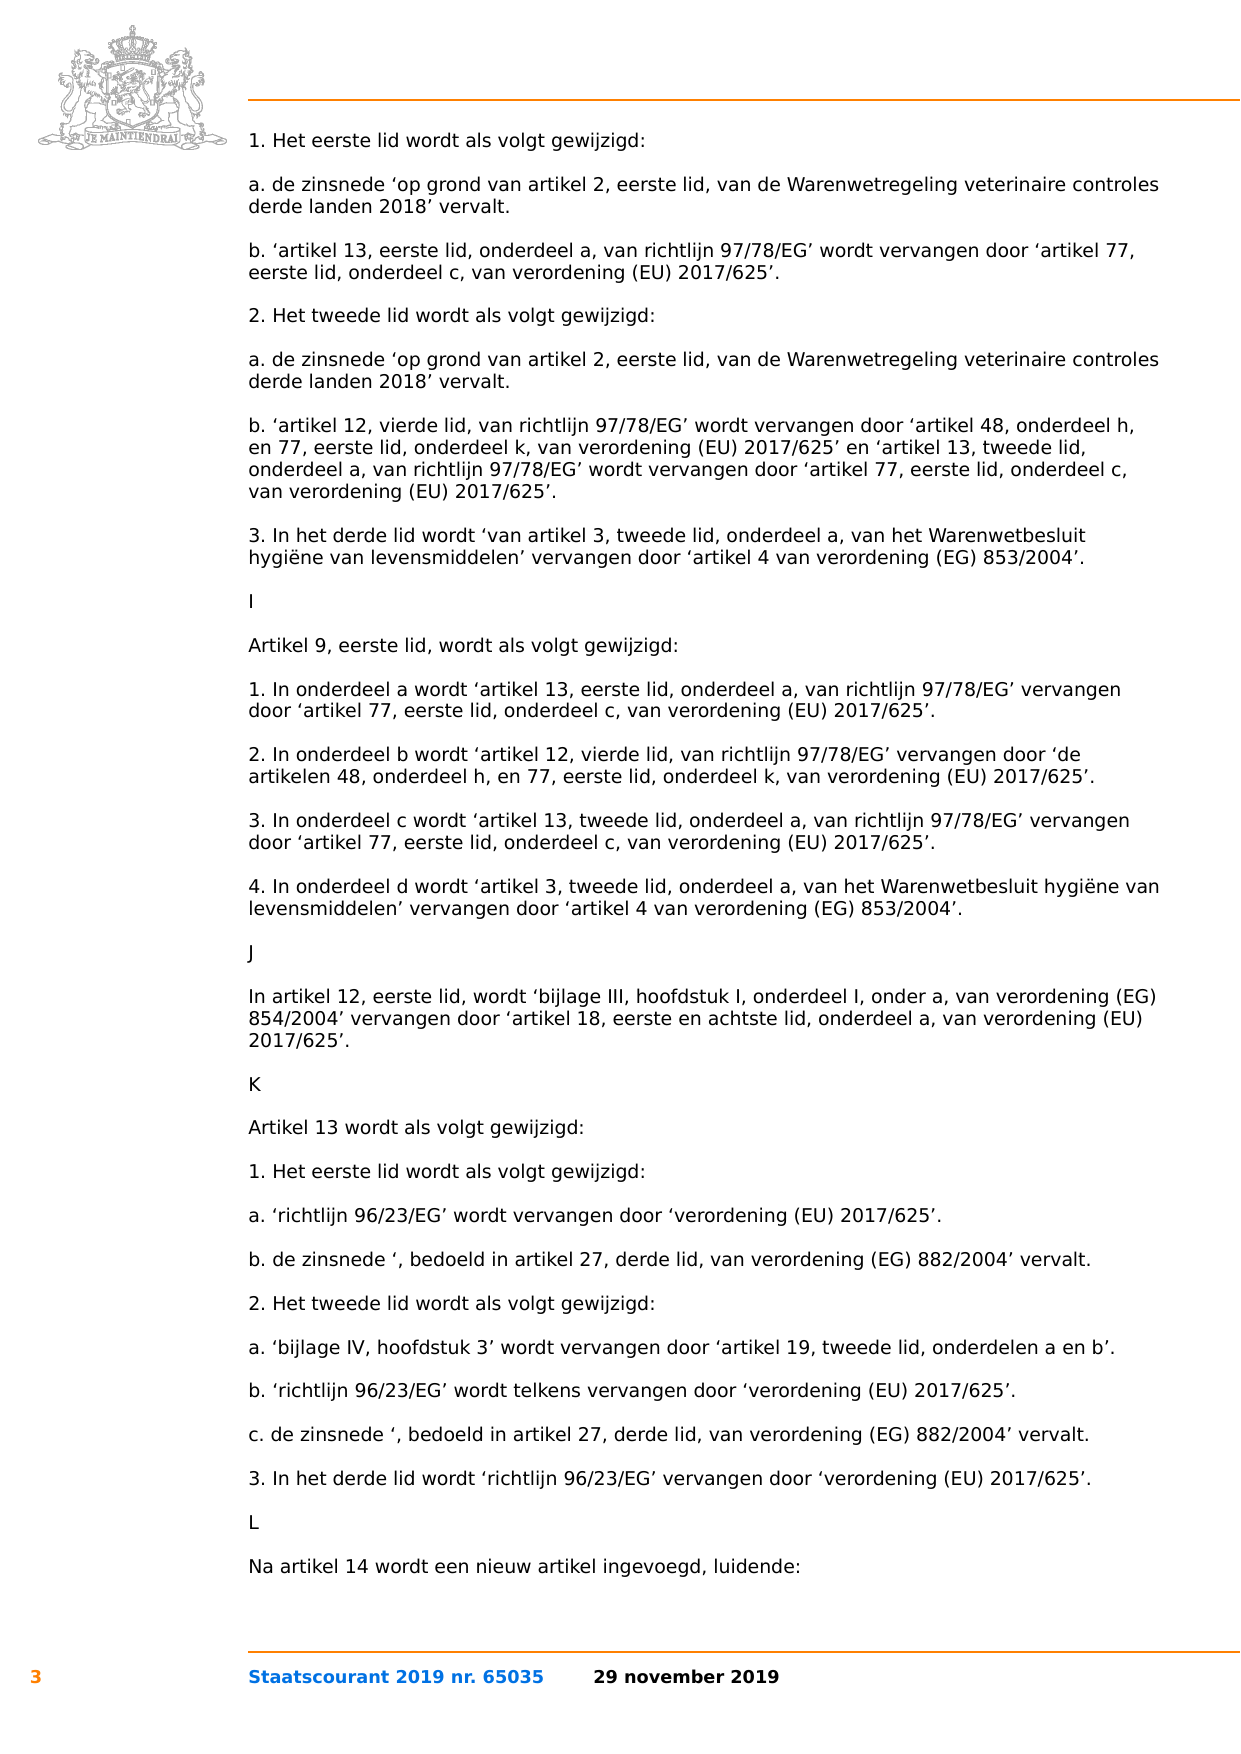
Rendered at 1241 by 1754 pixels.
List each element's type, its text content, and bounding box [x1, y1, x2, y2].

text 3. In onderdeel c wordt ‘artikel 13, tweede lid, onderdeel a, van richtlijn 97/78/EG’ vervangen door ‘artikel 77, eerste lid, onderdeel c, van verordening (EU) 2017/625’. [248, 810, 1163, 854]
text 1. Het eerste lid wordt als volgt gewijzigd: [248, 130, 1163, 152]
text a. ‘richtlijn 96/23/EG’ wordt vervangen door ‘verordening (EU) 2017/625’. [248, 1205, 1163, 1227]
text 2. Het tweede lid wordt als volgt gewijzigd: [248, 305, 1163, 327]
text 3. In het derde lid wordt ‘van artikel 3, tweede lid, onderdeel a, van het Warenwetbesluit hygiëne van levensmiddelen’ vervangen door ‘artikel 4 van verordening (EG) 853/2004’. [248, 525, 1163, 569]
text b. ‘artikel 13, eerste lid, onderdeel a, van richtlijn 97/78/EG’ wordt vervangen door ‘artikel 77, eerste lid, onderdeel c, van verordening (EU) 2017/625’. [248, 239, 1163, 283]
text Na artikel 14 wordt een nieuw artikel ingevoegd, luidende: [248, 1556, 1163, 1578]
picture [38, 25, 227, 150]
text 1. In onderdeel a wordt ‘artikel 13, eerste lid, onderdeel a, van richtlijn 97/78/EG’ vervangen door ‘artikel 77, eerste lid, onderdeel c, van verordening (EU) 2017/625’. [248, 678, 1163, 722]
text b. de zinsnede ‘, bedoeld in artikel 27, derde lid, van verordening (EG) 882/2004’ vervalt. [248, 1249, 1163, 1271]
text I [248, 591, 1163, 613]
text 2. In onderdeel b wordt ‘artikel 12, vierde lid, van richtlijn 97/78/EG’ vervangen door ‘de artikelen 48, onderdeel h, en 77, eerste lid, onderdeel k, van verordening (EU) 2017/625’. [248, 744, 1163, 788]
text b. ‘artikel 12, vierde lid, van richtlijn 97/78/EG’ wordt vervangen door ‘artikel 48, onderdeel h, en 77, eerste lid, onderdeel k, van verordening (EU) 2017/625’ en ‘artikel 13, tweede lid, onderdeel a, van richtlijn 97/78/EG’ wordt vervangen door ‘artikel 77, eerste lid, onderdeel c, van verordening (EU) 2017/625’. [248, 415, 1163, 503]
text Artikel 9, eerste lid, wordt als volgt gewijzigd: [248, 634, 1163, 657]
text 3. In het derde lid wordt ‘richtlijn 96/23/EG’ vervangen door ‘verordening (EU) 2017/625’. [248, 1468, 1163, 1490]
text Artikel 13 wordt als volgt gewijzigd: [248, 1117, 1163, 1139]
text a. ‘bijlage IV, hoofdstuk 3’ wordt vervangen door ‘artikel 19, tweede lid, onderdelen a en b’. [248, 1337, 1163, 1358]
text c. de zinsnede ‘, bedoeld in artikel 27, derde lid, van verordening (EG) 882/2004’ vervalt. [248, 1424, 1163, 1446]
text b. ‘richtlijn 96/23/EG’ wordt telkens vervangen door ‘verordening (EU) 2017/625’. [248, 1380, 1163, 1402]
text 4. In onderdeel d wordt ‘artikel 3, tweede lid, onderdeel a, van het Warenwetbesluit hygiëne van levensmiddelen’ vervangen door ‘artikel 4 van verordening (EG) 853/2004’. [248, 876, 1163, 920]
text 1. Het eerste lid wordt als volgt gewijzigd: [248, 1161, 1163, 1183]
text In artikel 12, eerste lid, wordt ‘bijlage III, hoofdstuk I, onderdeel I, onder a, van verordening (EG) 854/2004’ vervangen door ‘artikel 18, eerste en achtste lid, onderdeel a, van verordening (EU) 2017/625’. [248, 986, 1163, 1052]
text a. de zinsnede ‘op grond van artikel 2, eerste lid, van de Warenwetregeling veterinaire controles derde landen 2018’ vervalt. [248, 174, 1163, 218]
text L [248, 1512, 1163, 1534]
text J [248, 942, 1163, 964]
text 2. Het tweede lid wordt als volgt gewijzigd: [248, 1293, 1163, 1315]
text a. de zinsnede ‘op grond van artikel 2, eerste lid, van de Warenwetregeling veterinaire controles derde landen 2018’ vervalt. [248, 349, 1163, 393]
text K [248, 1073, 1163, 1095]
